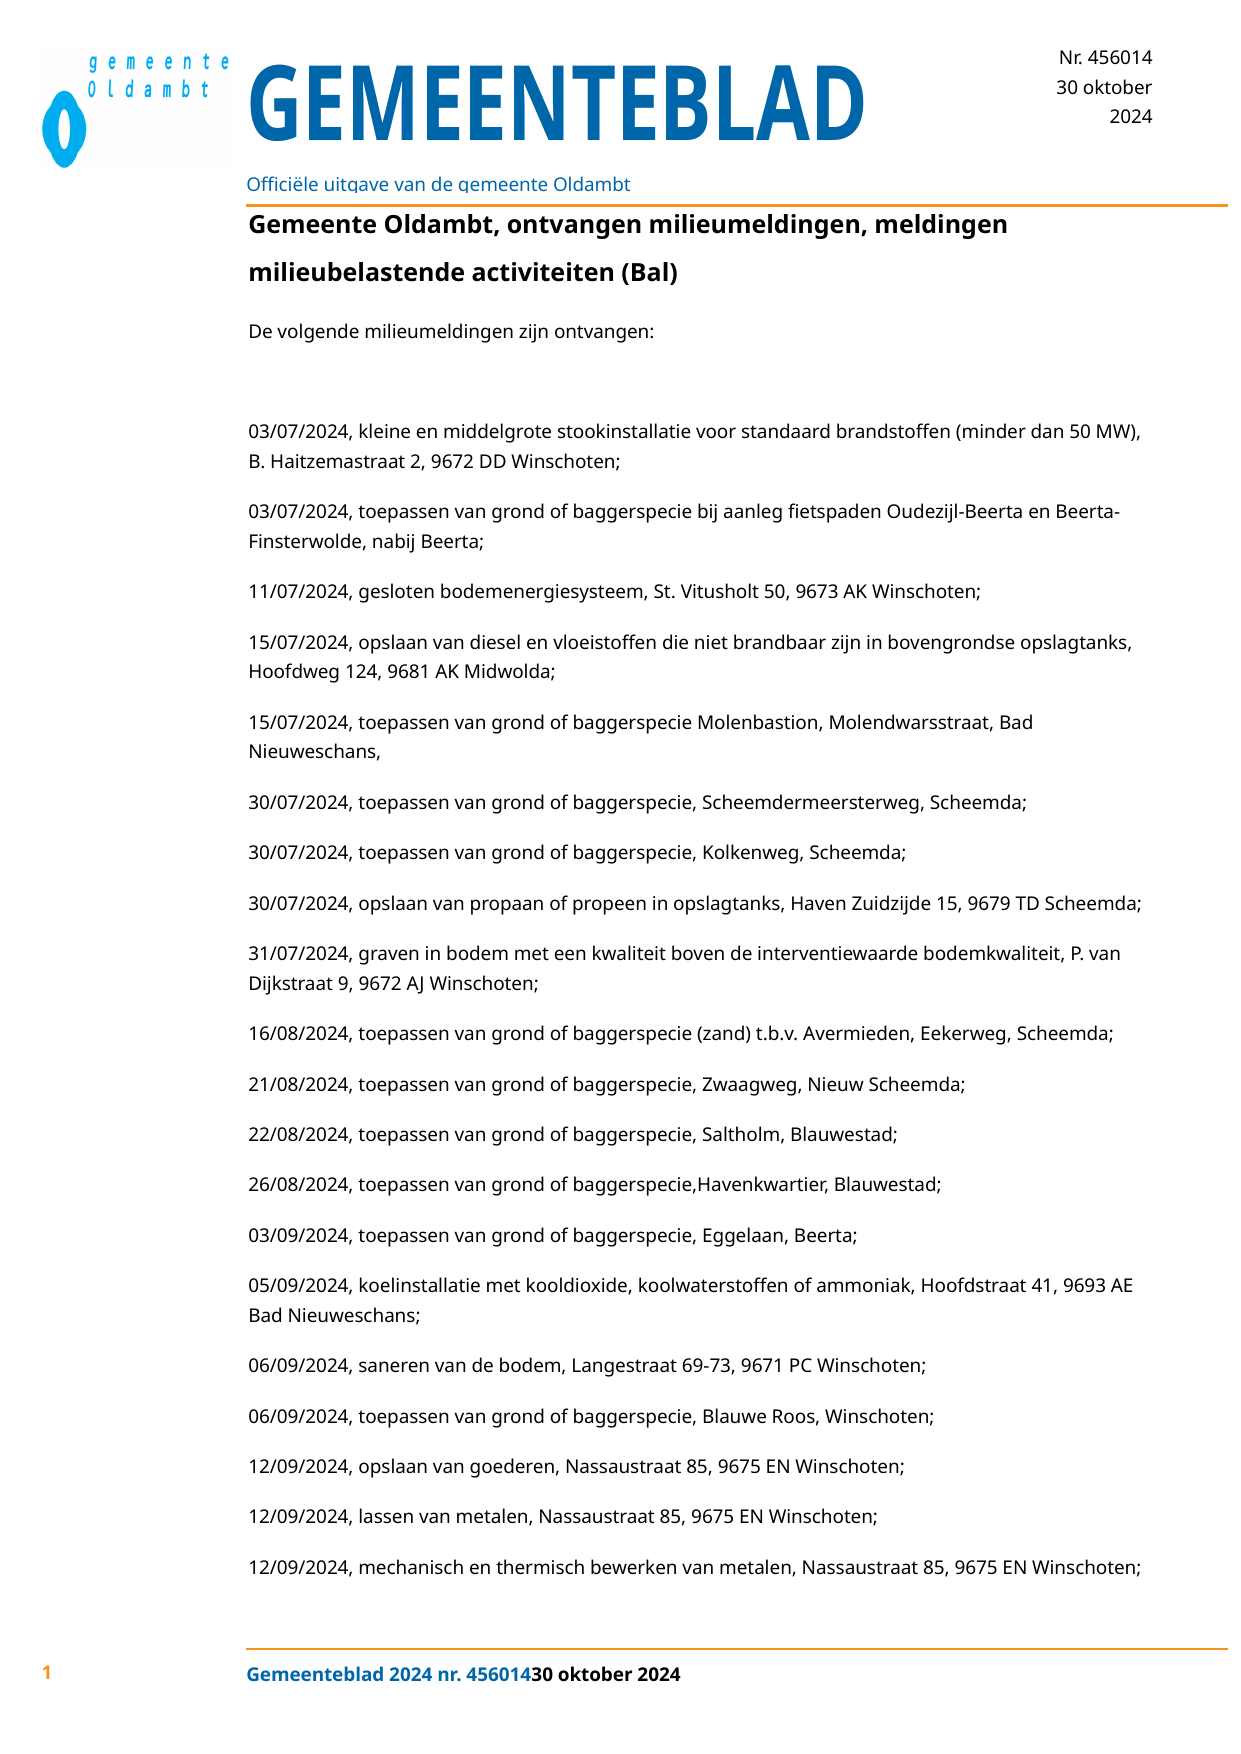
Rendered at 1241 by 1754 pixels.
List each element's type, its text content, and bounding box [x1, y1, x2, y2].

text 30/07/2024, opslaan van propaan of propeen in opslagtanks, Haven Zuidzijde 15, 9679 TD Scheemda; [248, 890, 1152, 916]
text 12/09/2024, opslaan van goederen, Nassaustraat 85, 9675 EN Winschoten; [248, 1453, 1152, 1479]
text 30/07/2024, toepassen van grond of baggerspecie, Scheemdermeersterweg, Scheemda; [248, 789, 1152, 815]
text 26/08/2024, toepassen van grond of baggerspecie,Havenkwartier, Blauwestad; [248, 1172, 1152, 1197]
text 21/08/2024, toepassen van grond of baggerspecie, Zwaagweg, Nieuw Scheemda; [248, 1071, 1152, 1097]
text 12/09/2024, lassen van metalen, Nassaustraat 85, 9675 EN Winschoten; [248, 1504, 1152, 1529]
text 12/09/2024, mechanisch en thermisch bewerken van metalen, Nassaustraat 85, 9675 EN Winschoten; [248, 1554, 1152, 1580]
text 31/07/2024, graven in bodem met een kwaliteit boven de interventiewaarde bodemkwaliteit, P. van Dijkstraat 9, 9672 AJ Winschoten; [248, 940, 1152, 996]
text 30/07/2024, toepassen van grond of baggerspecie, Kolkenweg, Scheemda; [248, 839, 1152, 865]
text 05/09/2024, koelinstallatie met kooldioxide, koolwaterstoffen of ammoniak, Hoofdstraat 41, 9693 AE Bad Nieuweschans; [248, 1272, 1152, 1328]
text 06/09/2024, toepassen van grond of baggerspecie, Blauwe Roos, Winschoten; [248, 1403, 1152, 1429]
text 03/07/2024, kleine en middelgrote stookinstallatie voor standaard brandstoffen (minder dan 50 MW), B. Haitzemastraat 2, 9672 DD Winschoten; [248, 419, 1152, 474]
text De volgende milieumeldingen zijn ontvangen: [248, 318, 1152, 344]
text 11/07/2024, gesloten bodemenergiesysteem, St. Vitusholt 50, 9673 AK Winschoten; [248, 579, 1152, 604]
text 15/07/2024, toepassen van grond of baggerspecie Molenbastion, Molendwarsstraat, Bad Nieuweschans, [248, 709, 1152, 764]
text 16/08/2024, toepassen van grond of baggerspecie (zand) t.b.v. Avermieden, Eekerweg, Scheemda; [248, 1020, 1152, 1046]
text 03/09/2024, toepassen van grond of baggerspecie, Eggelaan, Beerta; [248, 1222, 1152, 1248]
text 22/08/2024, toepassen van grond of baggerspecie, Saltholm, Blauwestad; [248, 1121, 1152, 1147]
text 06/09/2024, saneren van de bodem, Langestraat 69-73, 9671 PC Winschoten; [248, 1352, 1152, 1378]
text Gemeente Oldambt, ontvangen milieumeldingen, meldingen milieubelastende activiteiten (Bal) [248, 207, 1152, 288]
text 03/07/2024, toepassen van grond of baggerspecie bij aanleg fietspaden Oudezijl-Beerta en Beerta-Finsterwolde, nabij Beerta; [248, 499, 1152, 554]
text 15/07/2024, opslaan van diesel en vloeistoffen die niet brandbaar zijn in bovengrondse opslagtanks, Hoofdweg 124, 9681 AK Midwolda; [248, 629, 1152, 684]
picture [41, 47, 231, 172]
